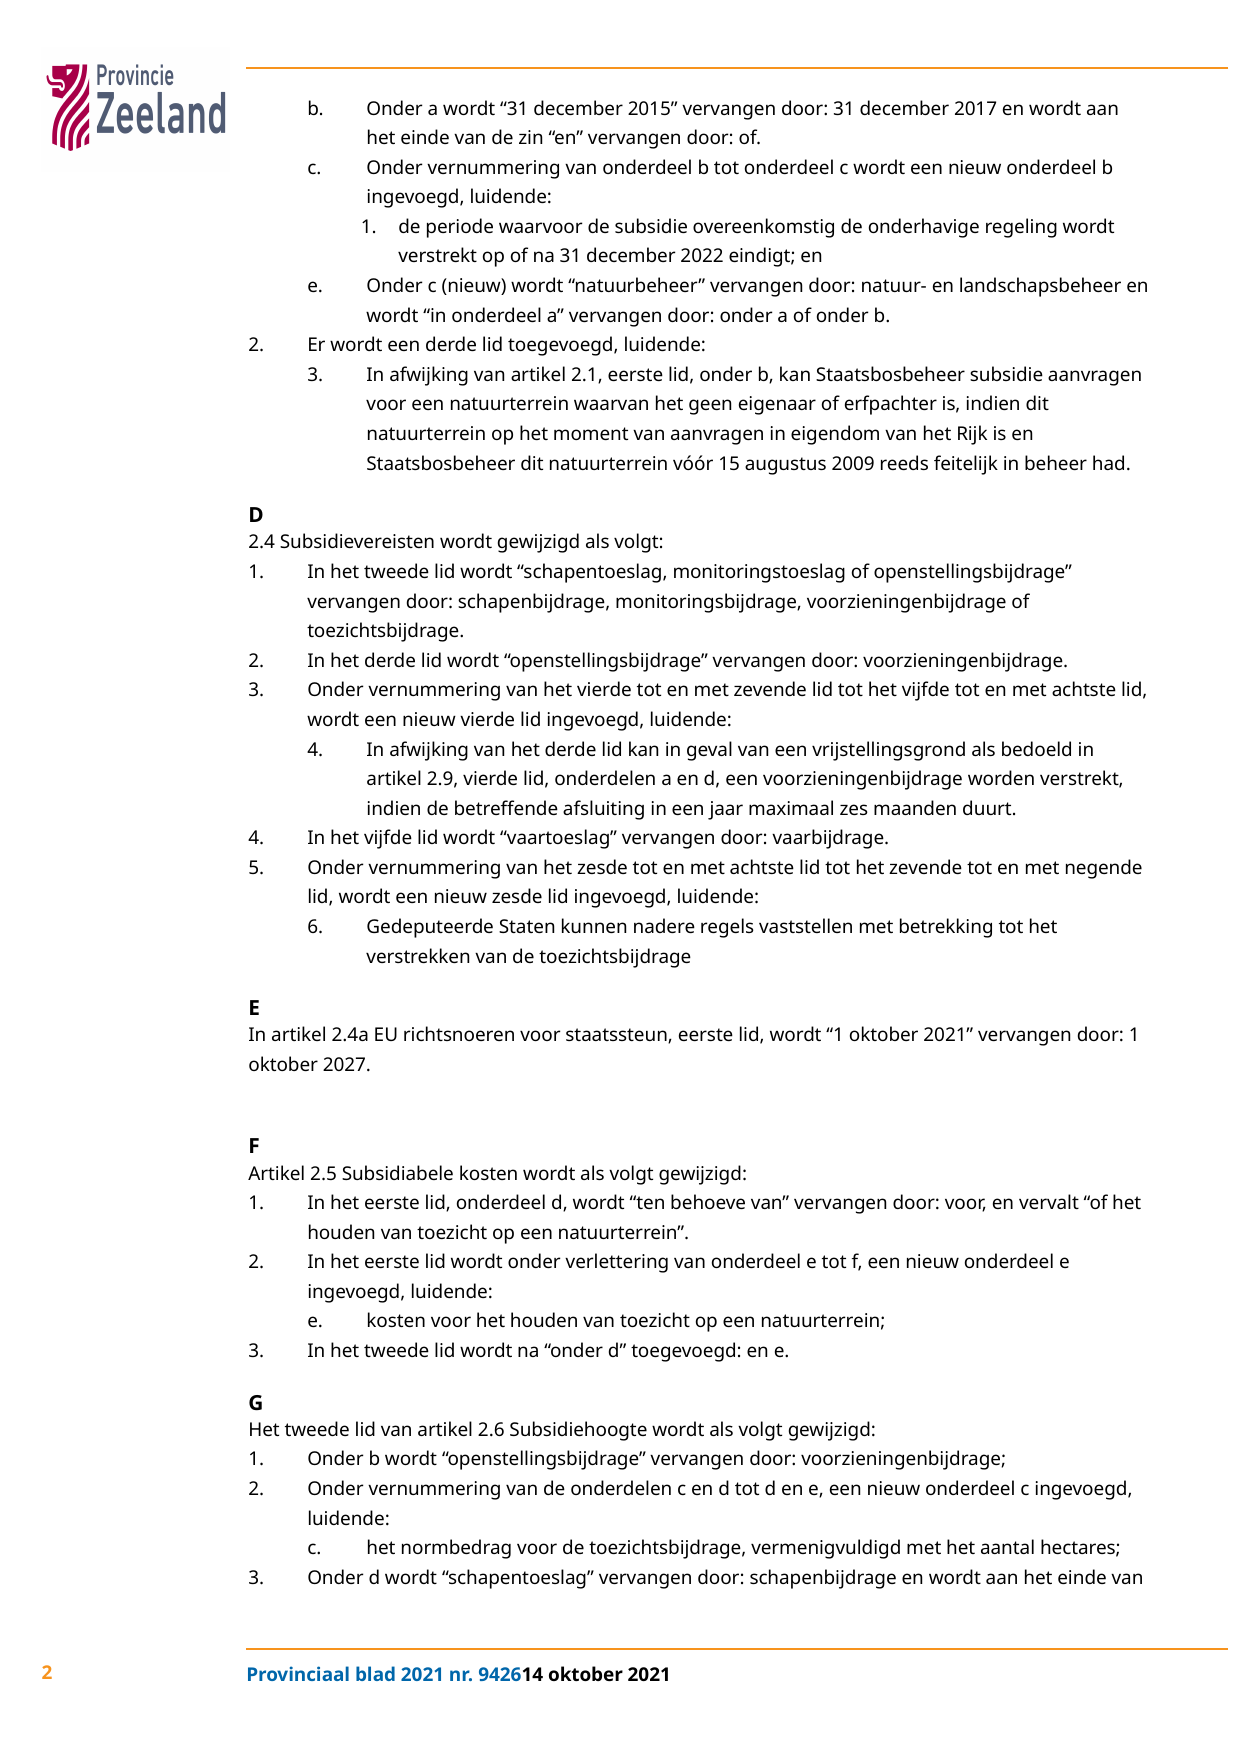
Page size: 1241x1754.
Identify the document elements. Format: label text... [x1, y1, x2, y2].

list Onder vernummering van de onderdelen c en d tot d en e, een nieuw onderdeel c ingevoegd, luidende: [248, 1475, 1152, 1531]
list In het eerste lid, onderdeel d, wordt “ten behoeve van” vervangen door: voor, en vervalt “of het houden van toezicht op een natuurterrein”. [248, 1189, 1152, 1244]
list Onder vernummering van het zesde tot en met achtste lid tot het zevende tot en met negende lid, wordt een nieuw zesde lid ingevoegd, luidende: [248, 854, 1152, 909]
text G [248, 1388, 1152, 1416]
text E [248, 993, 1152, 1022]
list In het derde lid wordt “openstellingsbijdrage” vervangen door: voorzieningenbijdrage. [248, 647, 1152, 673]
list kosten voor het houden van toezicht op een natuurterrein; [307, 1308, 1152, 1333]
list In afwijking van het derde lid kan in geval van een vrijstellingsgrond als bedoeld in artikel 2.9, vierde lid, onderdelen a en d, een voorzieningenbijdrage worden verstrekt, indien de betreffende afsluiting in een jaar maximaal zes maanden duurt. [307, 736, 1152, 821]
list In het vijfde lid wordt “vaartoeslag” vervangen door: vaarbijdrage. [248, 824, 1152, 850]
list Onder vernummering van het vierde tot en met zevende lid tot het vijfde tot en met achtste lid, wordt een nieuw vierde lid ingevoegd, luidende: [248, 677, 1152, 732]
text In artikel 2.4a EU richtsnoeren voor staatssteun, eerste lid, wordt “1 oktober 2021” vervangen door: 1 oktober 2027. [248, 1022, 1152, 1077]
list het normbedrag voor de toezichtsbijdrage, vermenigvuldigd met het aantal hectares; [307, 1534, 1152, 1560]
list Gedeputeerde Staten kunnen nadere regels vaststellen met betrekking tot het verstrekken van de toezichtsbijdrage [307, 913, 1152, 968]
text Artikel 2.5 Subsidiabele kosten wordt als volgt gewijzigd: [248, 1160, 1152, 1185]
text D [248, 500, 1152, 529]
list Onder b wordt “openstellingsbijdrage” vervangen door: voorzieningenbijdrage; [248, 1446, 1152, 1471]
list In het eerste lid wordt onder verlettering van onderdeel e tot f, een nieuw onderdeel e ingevoegd, luidende: [248, 1248, 1152, 1304]
picture [41, 47, 231, 172]
text 2.4 Subsidievereisten wordt gewijzigd als volgt: [248, 529, 1152, 554]
text F [248, 1131, 1152, 1160]
list Onder d wordt “schapentoeslag” vervangen door: schapenbijdrage en wordt aan het einde van [248, 1564, 1152, 1590]
list Onder c (nieuw) wordt “natuurbeheer” vervangen door: natuur- en landschapsbeheer en wordt “in onderdeel a” vervangen door: onder a of onder b. [307, 272, 1152, 328]
list In afwijking van artikel 2.1, eerste lid, onder b, kan Staatsbosbeheer subsidie aanvragen voor een natuurterrein waarvan het geen eigenaar of erfpachter is, indien dit natuurterrein op het moment van aanvragen in eigendom van het Rijk is en Staatsbosbeheer dit natuurterrein vóór 15 augustus 2009 reeds feitelijk in beheer had. [307, 361, 1152, 476]
text Het tweede lid van artikel 2.6 Subsidiehoogte wordt als volgt gewijzigd: [248, 1416, 1152, 1442]
list de periode waarvoor de subsidie overeenkomstig de onderhavige regeling wordt verstrekt op of na 31 december 2022 eindigt; en [361, 213, 1152, 268]
list In het tweede lid wordt “schapentoeslag, monitoringstoeslag of openstellingsbijdrage” vervangen door: schapenbijdrage, monitoringsbijdrage, voorzieningenbijdrage of toezichtsbijdrage. [248, 558, 1152, 643]
list Onder a wordt “31 december 2015” vervangen door: 31 december 2017 en wordt aan het einde van de zin “en” vervangen door: of. [307, 95, 1152, 150]
list Er wordt een derde lid toegevoegd, luidende: [248, 331, 1152, 357]
list In het tweede lid wordt na “onder d” toegevoegd: en e. [248, 1337, 1152, 1363]
list Onder vernummering van onderdeel b tot onderdeel c wordt een nieuw onderdeel b ingevoegd, luidende: [307, 154, 1152, 209]
